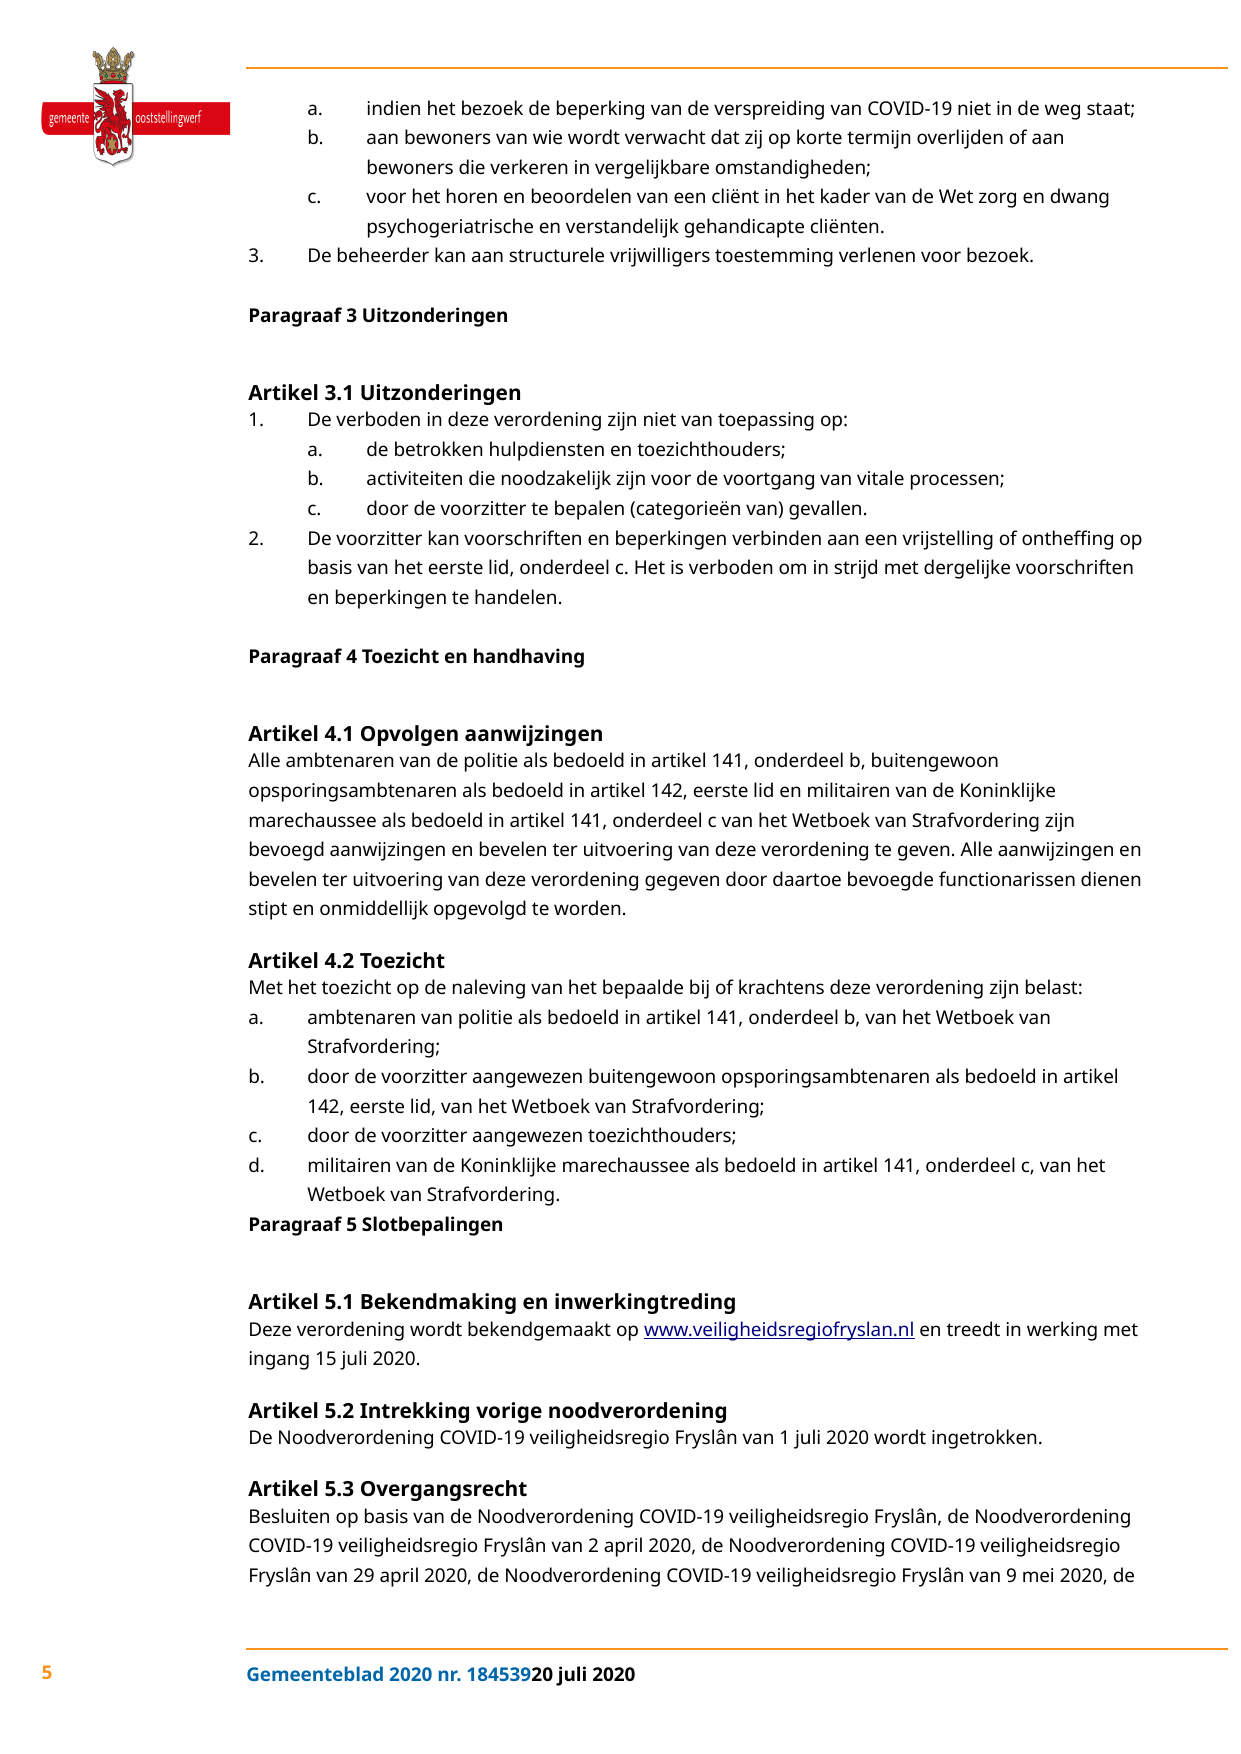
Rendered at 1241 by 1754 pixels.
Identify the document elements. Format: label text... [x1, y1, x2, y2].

text Artikel 4.2 Toezicht [248, 946, 1152, 974]
list door de voorzitter aangewezen toezichthouders; [248, 1122, 1152, 1148]
list voor het horen en beoordelen van een cliënt in het kader van de Wet zorg en dwang psychogeriatrische en verstandelijk gehandicapte cliënten. [307, 183, 1152, 239]
text Artikel 5.1 Bekendmaking en inwerkingtreding [248, 1287, 1152, 1316]
list De verboden in deze verordening zijn niet van toepassing op: [248, 406, 1152, 432]
text Besluiten op basis van de Noodverordening COVID-19 veiligheidsregio Fryslân, de Noodverordening COVID-19 veiligheidsregio Fryslân van 2 april 2020, de Noodverordening COVID-19 veiligheidsregio Fryslân van 29 april 2020, de Noodverordening COVID-19 veiligheidsregio Fryslân van 9 mei 2020, de [248, 1503, 1152, 1588]
text Artikel 5.3 Overgangsrecht [248, 1474, 1152, 1503]
text Paragraaf 3 Uitzonderingen [248, 302, 1152, 328]
list De beheerder kan aan structurele vrijwilligers toestemming verlenen voor bezoek. [248, 243, 1152, 268]
text Artikel 4.1 Opvolgen aanwijzingen [248, 719, 1152, 748]
text Paragraaf 4 Toezicht en handhaving [248, 643, 1152, 669]
list aan bewoners van wie wordt verwacht dat zij op korte termijn overlijden of aan bewoners die verkeren in vergelijkbare omstandigheden; [307, 124, 1152, 180]
list indien het bezoek de beperking van de verspreiding van COVID-19 niet in de weg staat; [307, 95, 1152, 121]
text Artikel 5.2 Intrekking vorige noodverordening [248, 1396, 1152, 1424]
text Artikel 3.1 Uitzonderingen [248, 378, 1152, 406]
list ambtenaren van politie als bedoeld in artikel 141, onderdeel b, van het Wetboek van Strafvordering; [248, 1004, 1152, 1059]
list militairen van de Koninklijke marechaussee als bedoeld in artikel 141, onderdeel c, van het Wetboek van Strafvordering. [248, 1152, 1152, 1207]
text Alle ambtenaren van de politie als bedoeld in artikel 141, onderdeel b, buitengewoon opsporingsambtenaren als bedoeld in artikel 142, eerste lid en militairen van de Koninklijke marechaussee als bedoeld in artikel 141, onderdeel c van het Wetboek van Strafvordering zijn bevoegd aanwijzingen en bevelen ter uitvoering van deze verordening te geven. Alle aanwijzingen en bevelen ter uitvoering van deze verordening gegeven door daartoe bevoegde functionarissen dienen stipt en onmiddellijk opgevolgd te worden. [248, 748, 1152, 921]
picture [41, 47, 231, 172]
text Deze verordening wordt bekendgemaakt op www.veiligheidsregiofryslan.nl en treedt in werking met ingang 15 juli 2020. [248, 1316, 1152, 1371]
text Paragraaf 5 Slotbepalingen [248, 1211, 1152, 1237]
list de betrokken hulpdiensten en toezichthouders; [307, 436, 1152, 462]
text De Noodverordening COVID-19 veiligheidsregio Fryslân van 1 juli 2020 wordt ingetrokken. [248, 1424, 1152, 1450]
list De voorzitter kan voorschriften en beperkingen verbinden aan een vrijstelling of ontheffing op basis van het eerste lid, onderdeel c. Het is verboden om in strijd met dergelijke voorschriften en beperkingen te handelen. [248, 525, 1152, 610]
list door de voorzitter aangewezen buitengewoon opsporingsambtenaren als bedoeld in artikel 142, eerste lid, van het Wetboek van Strafvordering; [248, 1063, 1152, 1118]
list activiteiten die noodzakelijk zijn voor de voortgang van vitale processen; [307, 466, 1152, 491]
list door de voorzitter te bepalen (categorieën van) gevallen. [307, 495, 1152, 521]
text Met het toezicht op de naleving van het bepaalde bij of krachtens deze verordening zijn belast: [248, 974, 1152, 1000]
